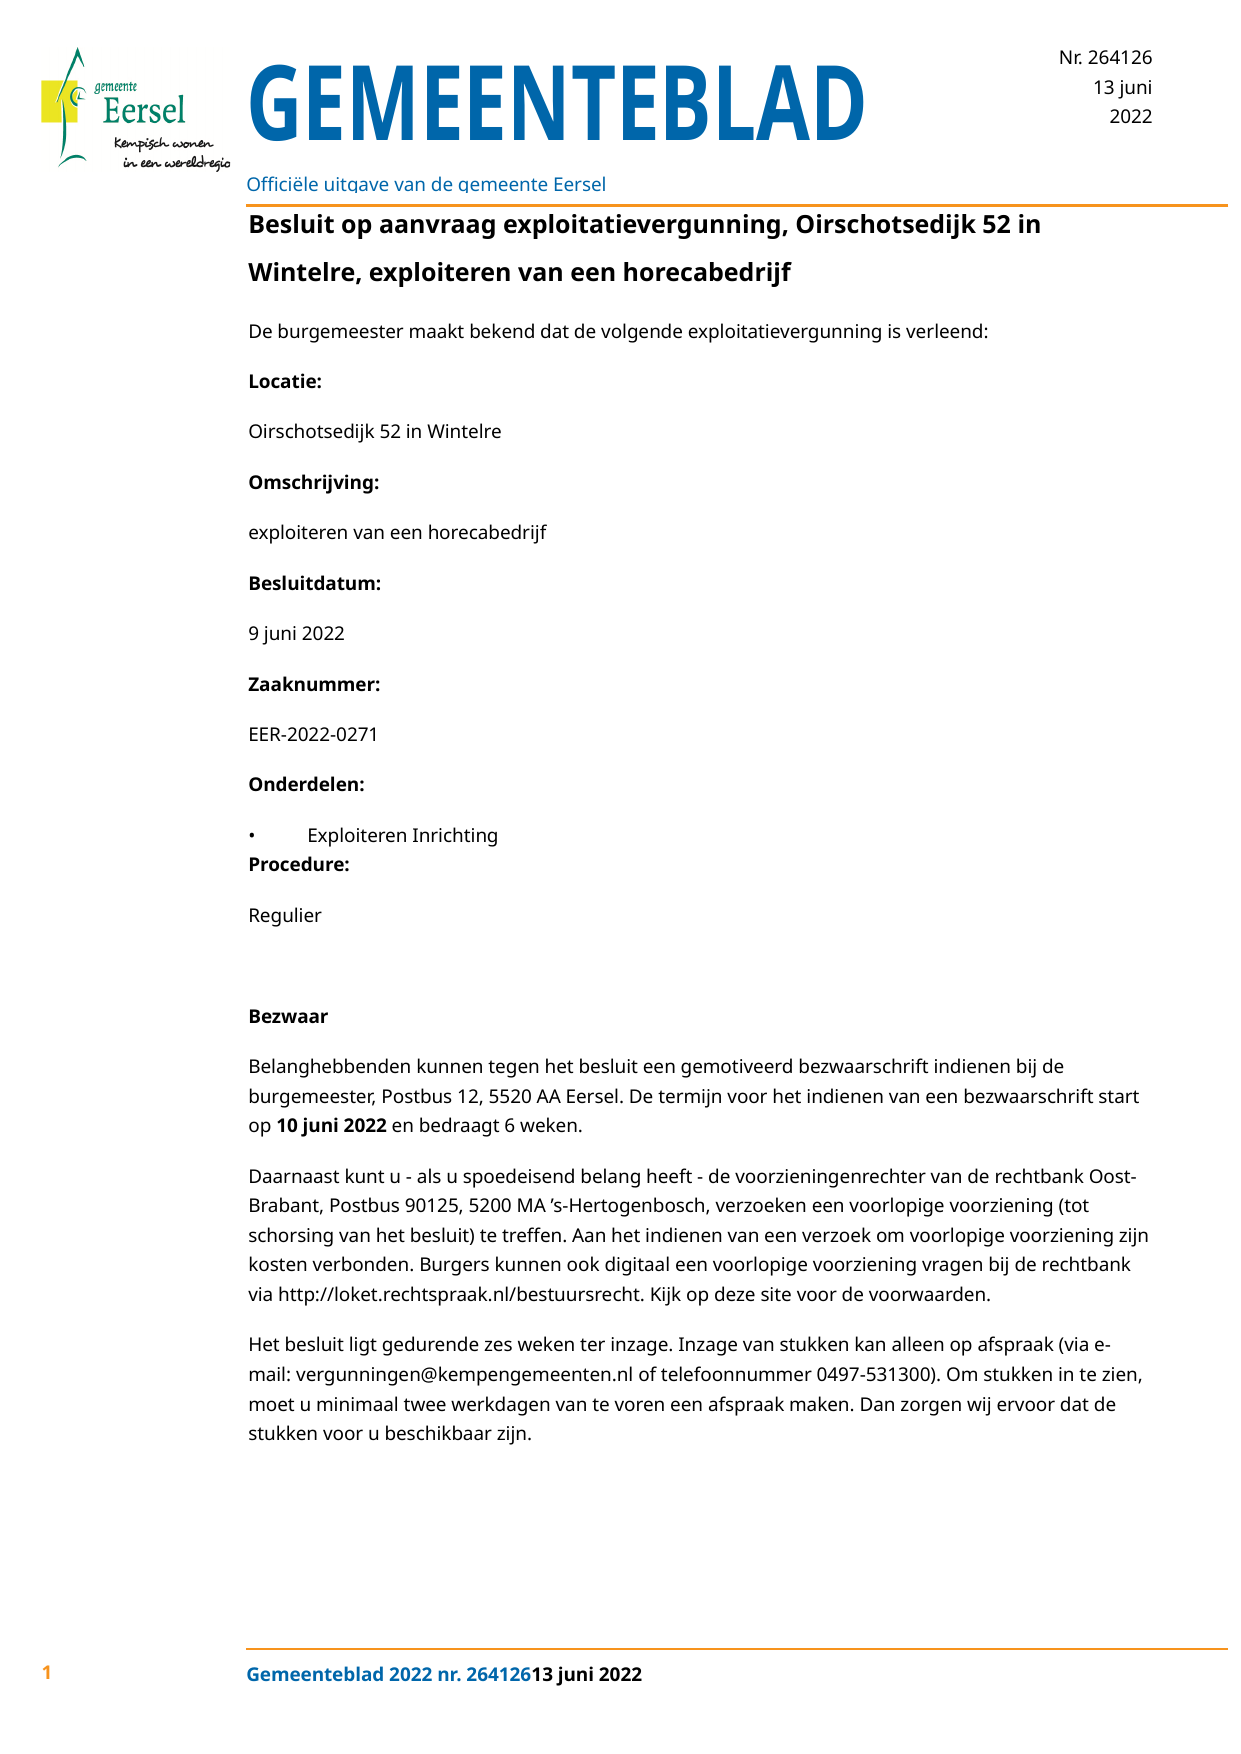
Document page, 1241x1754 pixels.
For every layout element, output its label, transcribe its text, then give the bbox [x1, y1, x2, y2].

text EER-2022-0271 [248, 721, 1152, 747]
text Locatie: [248, 368, 1152, 394]
text Bezwaar [248, 1003, 1152, 1029]
list Exploiteren Inrichting [248, 822, 1152, 848]
text exploiteren van een horecabedrijf [248, 519, 1152, 545]
text De burgemeester maakt bekend dat de volgende exploitatievergunning is verleend: [248, 318, 1152, 344]
text Onderdelen: [248, 772, 1152, 797]
text Zaaknummer: [248, 671, 1152, 697]
text Besluitdatum: [248, 570, 1152, 596]
text Daarnaast kunt u - als u spoedeisend belang heeft - de voorzieningenrechter van de rechtbank Oost-Brabant, Postbus 90125, 5200 MA ’s-Hertogenbosch, verzoeken een voorlopige voorziening (tot schorsing van het besluit) te treffen. Aan het indienen van een verzoek om voorlopige voorziening zijn kosten verbonden. Burgers kunnen ook digitaal een voorlopige voorziening vragen bij de rechtbank via http://loket.rechtspraak.nl/bestuursrecht. Kijk op deze site voor de voorwaarden. [248, 1163, 1152, 1307]
text Oirschotsedijk 52 in Wintelre [248, 419, 1152, 444]
text 9 juni 2022 [248, 620, 1152, 646]
text Omschrijving: [248, 469, 1152, 495]
text Regulier [248, 902, 1152, 928]
text Het besluit ligt gedurende zes weken ter inzage. Inzage van stukken kan alleen op afspraak (via e-mail: vergunningen@kempengemeenten.nl of telefoonnummer 0497-531300). Om stukken in te zien, moet u minimaal twee werkdagen van te voren een afspraak maken. Dan zorgen wij ervoor dat de stukken voor u beschikbaar zijn. [248, 1332, 1152, 1446]
text Procedure: [248, 852, 1152, 877]
text Belanghebbenden kunnen tegen het besluit een gemotiveerd bezwaarschrift indienen bij de burgemeester, Postbus 12, 5520 AA Eersel. De termijn voor het indienen van een bezwaarschrift start op 10 juni 2022 en bedraagt 6 weken. [248, 1053, 1152, 1138]
text Besluit op aanvraag exploitatievergunning, Oirschotsedijk 52 in Wintelre, exploiteren van een horecabedrijf [248, 207, 1152, 288]
picture [41, 47, 231, 172]
